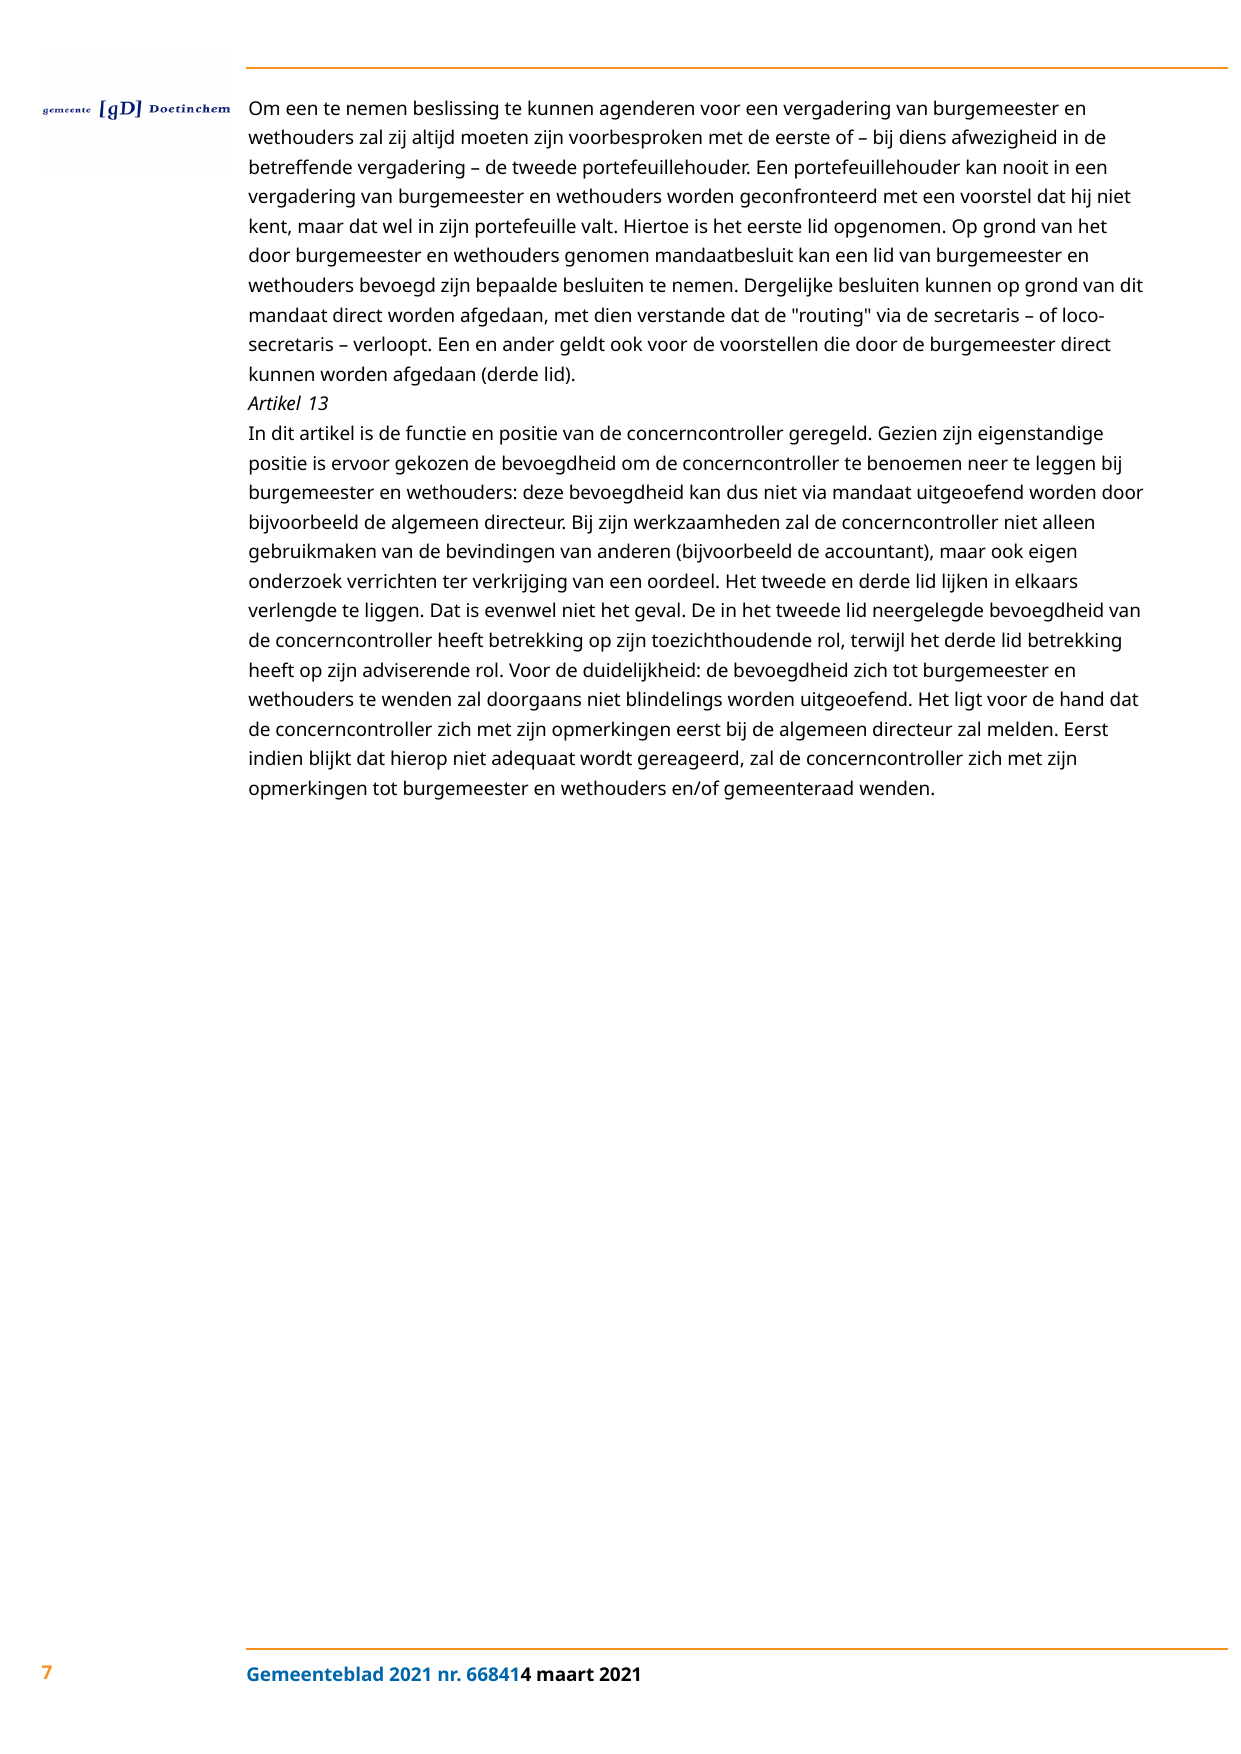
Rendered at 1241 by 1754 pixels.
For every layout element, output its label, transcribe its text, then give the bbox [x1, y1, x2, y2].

text In dit artikel is de functie en positie van de concerncontroller geregeld. Gezien zijn eigenstandige positie is ervoor gekozen de bevoegdheid om de concerncontroller te benoemen neer te leggen bij burgemeester en wethouders: deze bevoegdheid kan dus niet via mandaat uitgeoefend worden door bijvoorbeeld de algemeen directeur. Bij zijn werkzaamheden zal de concerncontroller niet alleen gebruikmaken van de bevindingen van anderen (bijvoorbeeld de accountant), maar ook eigen onderzoek verrichten ter verkrijging van een oordeel. Het tweede en derde lid lijken in elkaars verlengde te liggen. Dat is evenwel niet het geval. De in het tweede lid neergelegde bevoegdheid van de concerncontroller heeft betrekking op zijn toezichthoudende rol, terwijl het derde lid betrekking heeft op zijn adviserende rol. Voor de duidelijkheid: de bevoegdheid zich tot burgemeester en wethouders te wenden zal doorgaans niet blindelings worden uitgeoefend. Het ligt voor de hand dat de concerncontroller zich met zijn opmerkingen eerst bij de algemeen directeur zal melden. Eerst indien blijkt dat hierop niet adequaat wordt gereageerd, zal de concerncontroller zich met zijn opmerkingen tot burgemeester en wethouders en/of gemeenteraad wenden. [248, 420, 1152, 801]
text Artikel 13 [248, 391, 1152, 416]
picture [41, 47, 231, 172]
text Om een te nemen beslissing te kunnen agenderen voor een vergadering van burgemeester en wethouders zal zij altijd moeten zijn voorbesproken met de eerste of – bij diens afwezigheid in de betreffende vergadering – de tweede portefeuillehouder. Een portefeuillehouder kan nooit in een vergadering van burgemeester en wethouders worden geconfronteerd met een voorstel dat hij niet kent, maar dat wel in zijn portefeuille valt. Hiertoe is het eerste lid opgenomen. Op grond van het door burgemeester en wethouders genomen mandaatbesluit kan een lid van burgemeester en wethouders bevoegd zijn bepaalde besluiten te nemen. Dergelijke besluiten kunnen op grond van dit mandaat direct worden afgedaan, met dien verstande dat de "routing" via de secretaris – of loco-secretaris – verloopt. Een en ander geldt ook voor de voorstellen die door de burgemeester direct kunnen worden afgedaan (derde lid). [248, 95, 1152, 387]
